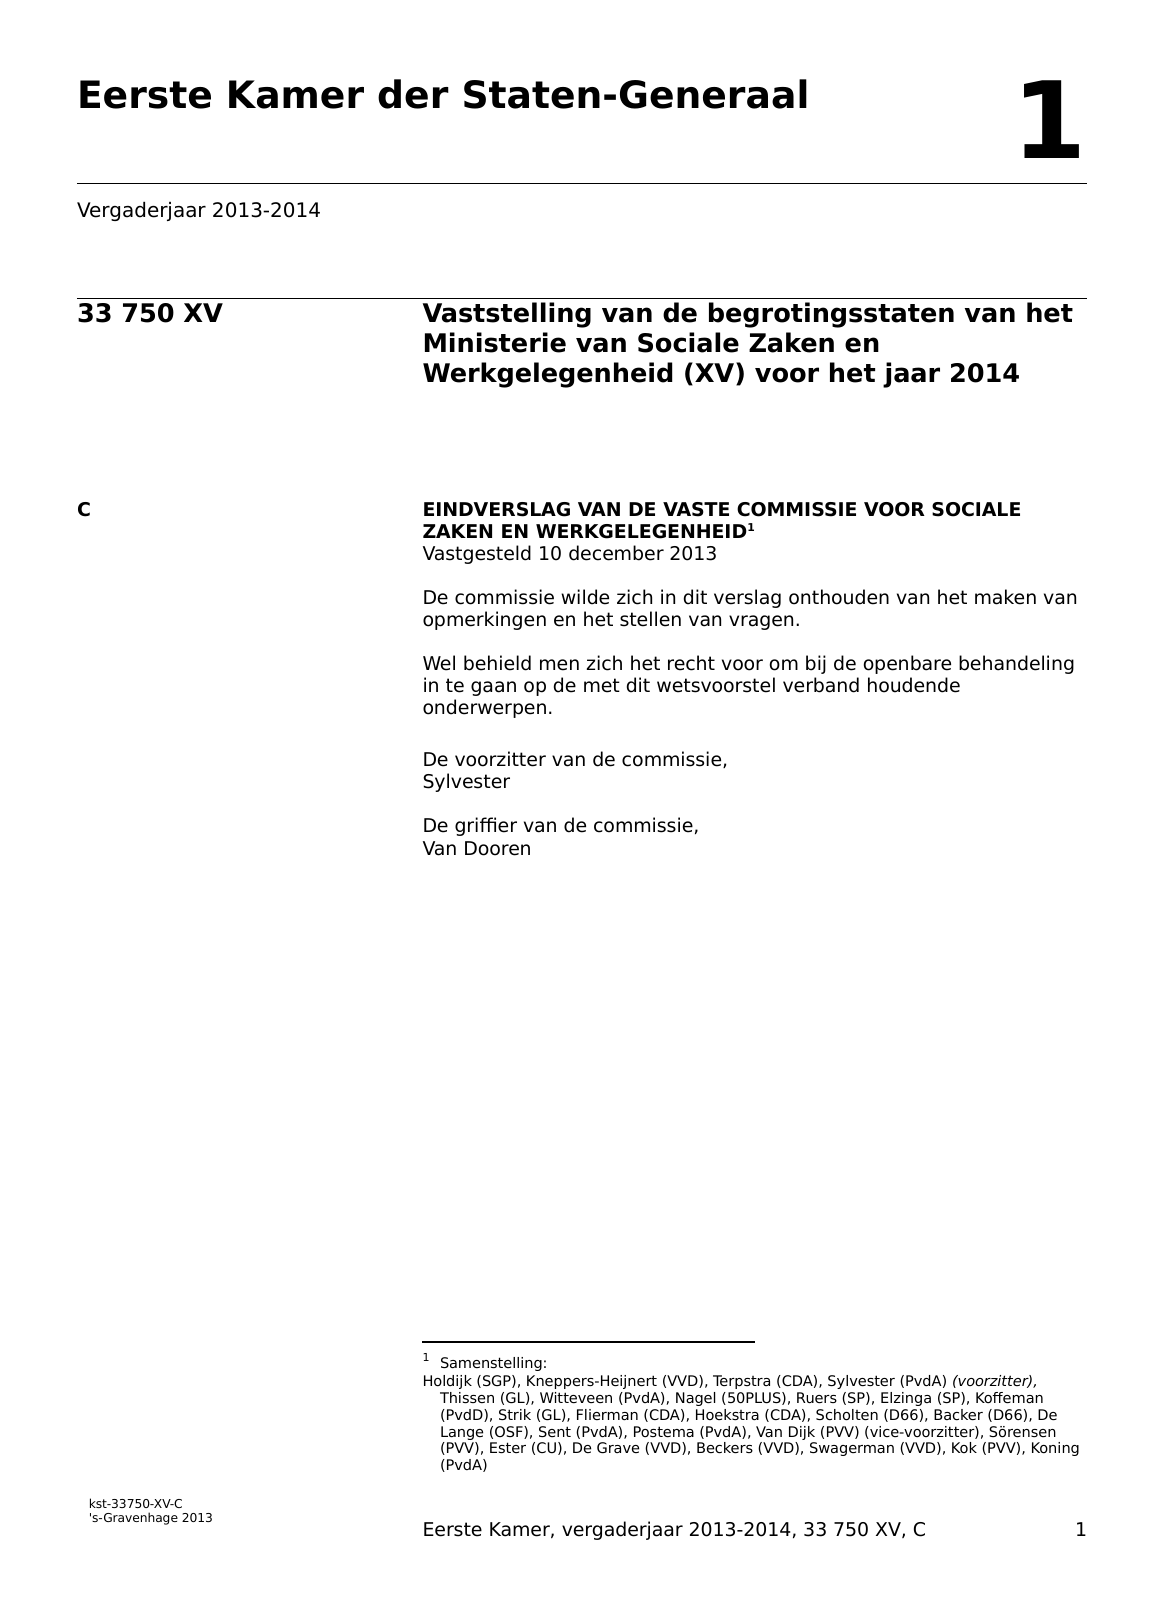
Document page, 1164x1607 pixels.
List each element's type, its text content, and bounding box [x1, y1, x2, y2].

text De voorzitter van de commissie, Sylvester [422, 749, 1087, 793]
text Holdijk (SGP), Kneppers-Heijnert (VVD), Terpstra (CDA), Sylvester (PvdA) (voorzitter), Thissen (GL), Witteveen (PvdA), Nagel (50PLUS), Ruers (SP), Elzinga (SP), Koffeman (PvdD), Strik (GL), Flierman (CDA), Hoekstra (CDA), Scholten (D66), Backer (D66), De Lange (OSF), Sent (PvdA), Postema (PvdA), Van Dijk (PVV) (vice-voorzitter), Sörensen (PVV), Ester (CU), De Grave (VVD), Beckers (VVD), Swagerman (VVD), Kok (PVV), Koning (PvdA) [422, 1373, 1087, 1474]
text De griffier van de commissie, Van Dooren [422, 815, 1087, 859]
subtitle 33 750 XV Vaststelling van de begrotingsstaten van het Ministerie van Sociale Zaken en Werkgelegenheid (XV) voor het jaar 2014 [77, 299, 1087, 388]
table_header Eerste Kamer der Staten-Generaal [77, 59, 886, 183]
text Samenstelling: [422, 1351, 1087, 1373]
text De commissie wilde zich in dit verslag onthouden van het maken van opmerkingen en het stellen van vragen. [422, 587, 1087, 631]
table_header 1 [886, 59, 1087, 183]
subtitle C EINDVERSLAG VAN DE VASTE COMMISSIE VOOR SOCIALE ZAKEN EN WERKGELEGENHEID [77, 499, 1087, 543]
text Vastgesteld 10 december 2013 [422, 543, 1087, 565]
text Wel behield men zich het recht voor om bij de openbare behandeling in te gaan op de met dit wetsvoorstel verband houdende onderwerpen. [422, 653, 1087, 719]
text 's-Gravenhage 2013 [88, 1511, 323, 1525]
table_cell Vergaderjaar 2013-2014 [77, 184, 1087, 298]
text kst-33750-XV-C [88, 1497, 323, 1511]
